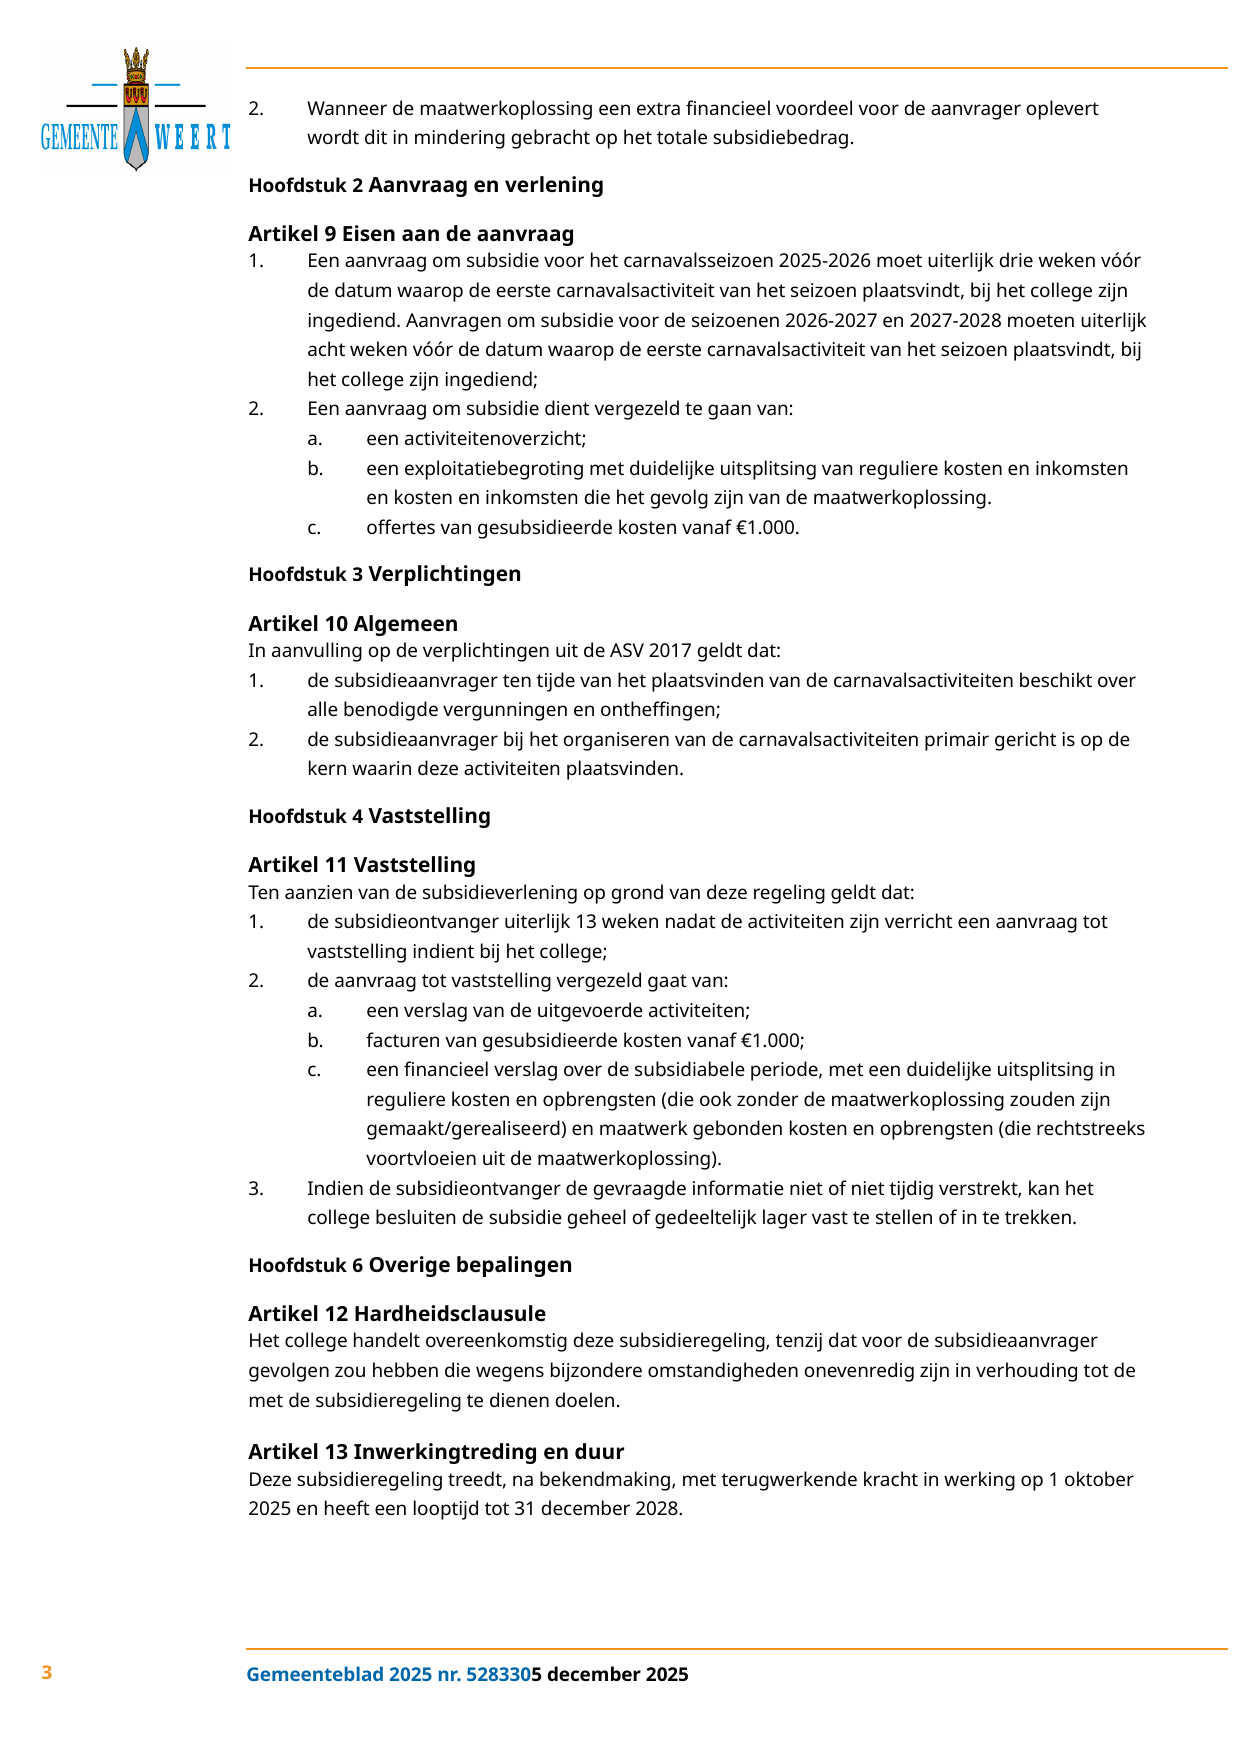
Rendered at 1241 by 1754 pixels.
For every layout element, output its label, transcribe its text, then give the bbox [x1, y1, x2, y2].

list een activiteitenoverzicht; [307, 425, 1152, 451]
text Artikel 11 Vaststelling [248, 851, 1152, 879]
text Ten aanzien van de subsidieverlening op grond van deze regeling geldt dat: [248, 879, 1152, 905]
text Artikel 12 Hardheidsclausule [248, 1299, 1152, 1328]
text Deze subsidieregeling treedt, na bekendmaking, met terugwerkende kracht in werking op 1 oktober 2025 en heeft een looptijd tot 31 december 2028. [248, 1466, 1152, 1521]
list een exploitatiebegroting met duidelijke uitsplitsing van reguliere kosten en inkomsten en kosten en inkomsten die het gevolg zijn van de maatwerkoplossing. [307, 455, 1152, 510]
text Artikel 10 Algemeen [248, 609, 1152, 637]
list Een aanvraag om subsidie voor het carnavalsseizoen 2025-2026 moet uiterlijk drie weken vóór de datum waarop de eerste carnavalsactiviteit van het seizoen plaatsvindt, bij het college zijn ingediend. Aanvragen om subsidie voor de seizoenen 2026-2027 en 2027-2028 moeten uiterlijk acht weken vóór de datum waarop de eerste carnavalsactiviteit van het seizoen plaatsvindt, bij het college zijn ingediend; [248, 248, 1152, 392]
list de aanvraag tot vaststelling vergezeld gaat van: [248, 968, 1152, 993]
text In aanvulling op de verplichtingen uit de ASV 2017 geldt dat: [248, 637, 1152, 663]
list offertes van gesubsidieerde kosten vanaf €1.000. [307, 514, 1152, 540]
picture [41, 47, 231, 172]
text Hoofdstuk 6 Overige bepalingen [248, 1250, 1152, 1278]
text Hoofdstuk 4 Vaststelling [248, 801, 1152, 830]
list de subsidieaanvrager bij het organiseren van de carnavalsactiviteiten primair gericht is op de kern waarin deze activiteiten plaatsvinden. [248, 726, 1152, 781]
list Een aanvraag om subsidie dient vergezeld te gaan van: [248, 396, 1152, 421]
text Artikel 9 Eisen aan de aanvraag [248, 219, 1152, 248]
text Hoofdstuk 3 Verplichtingen [248, 559, 1152, 588]
text Artikel 13 Inwerkingtreding en duur [248, 1437, 1152, 1466]
list de subsidieontvanger uiterlijk 13 weken nadat de activiteiten zijn verricht een aanvraag tot vaststelling indient bij het college; [248, 908, 1152, 964]
list facturen van gesubsidieerde kosten vanaf €1.000; [307, 1027, 1152, 1053]
text Hoofdstuk 2 Aanvraag en verlening [248, 170, 1152, 198]
text Het college handelt overeenkomstig deze subsidieregeling, tenzij dat voor de subsidieaanvrager gevolgen zou hebben die wegens bijzondere omstandigheden onevenredig zijn in verhouding tot de met de subsidieregeling te dienen doelen. [248, 1328, 1152, 1413]
list Wanneer de maatwerkoplossing een extra financieel voordeel voor de aanvrager oplevert wordt dit in mindering gebracht op het totale subsidiebedrag. [248, 95, 1152, 150]
list de subsidieaanvrager ten tijde van het plaatsvinden van de carnavalsactiviteiten beschikt over alle benodigde vergunningen en ontheffingen; [248, 667, 1152, 722]
list Indien de subsidieontvanger de gevraagde informatie niet of niet tijdig verstrekt, kan het college besluiten de subsidie geheel of gedeeltelijk lager vast te stellen of in te trekken. [248, 1175, 1152, 1230]
list een financieel verslag over de subsidiabele periode, met een duidelijke uitsplitsing in reguliere kosten en opbrengsten (die ook zonder de maatwerkoplossing zouden zijn gemaakt/gerealiseerd) en maatwerk gebonden kosten en opbrengsten (die rechtstreeks voortvloeien uit de maatwerkoplossing). [307, 1056, 1152, 1171]
list een verslag van de uitgevoerde activiteiten; [307, 997, 1152, 1023]
